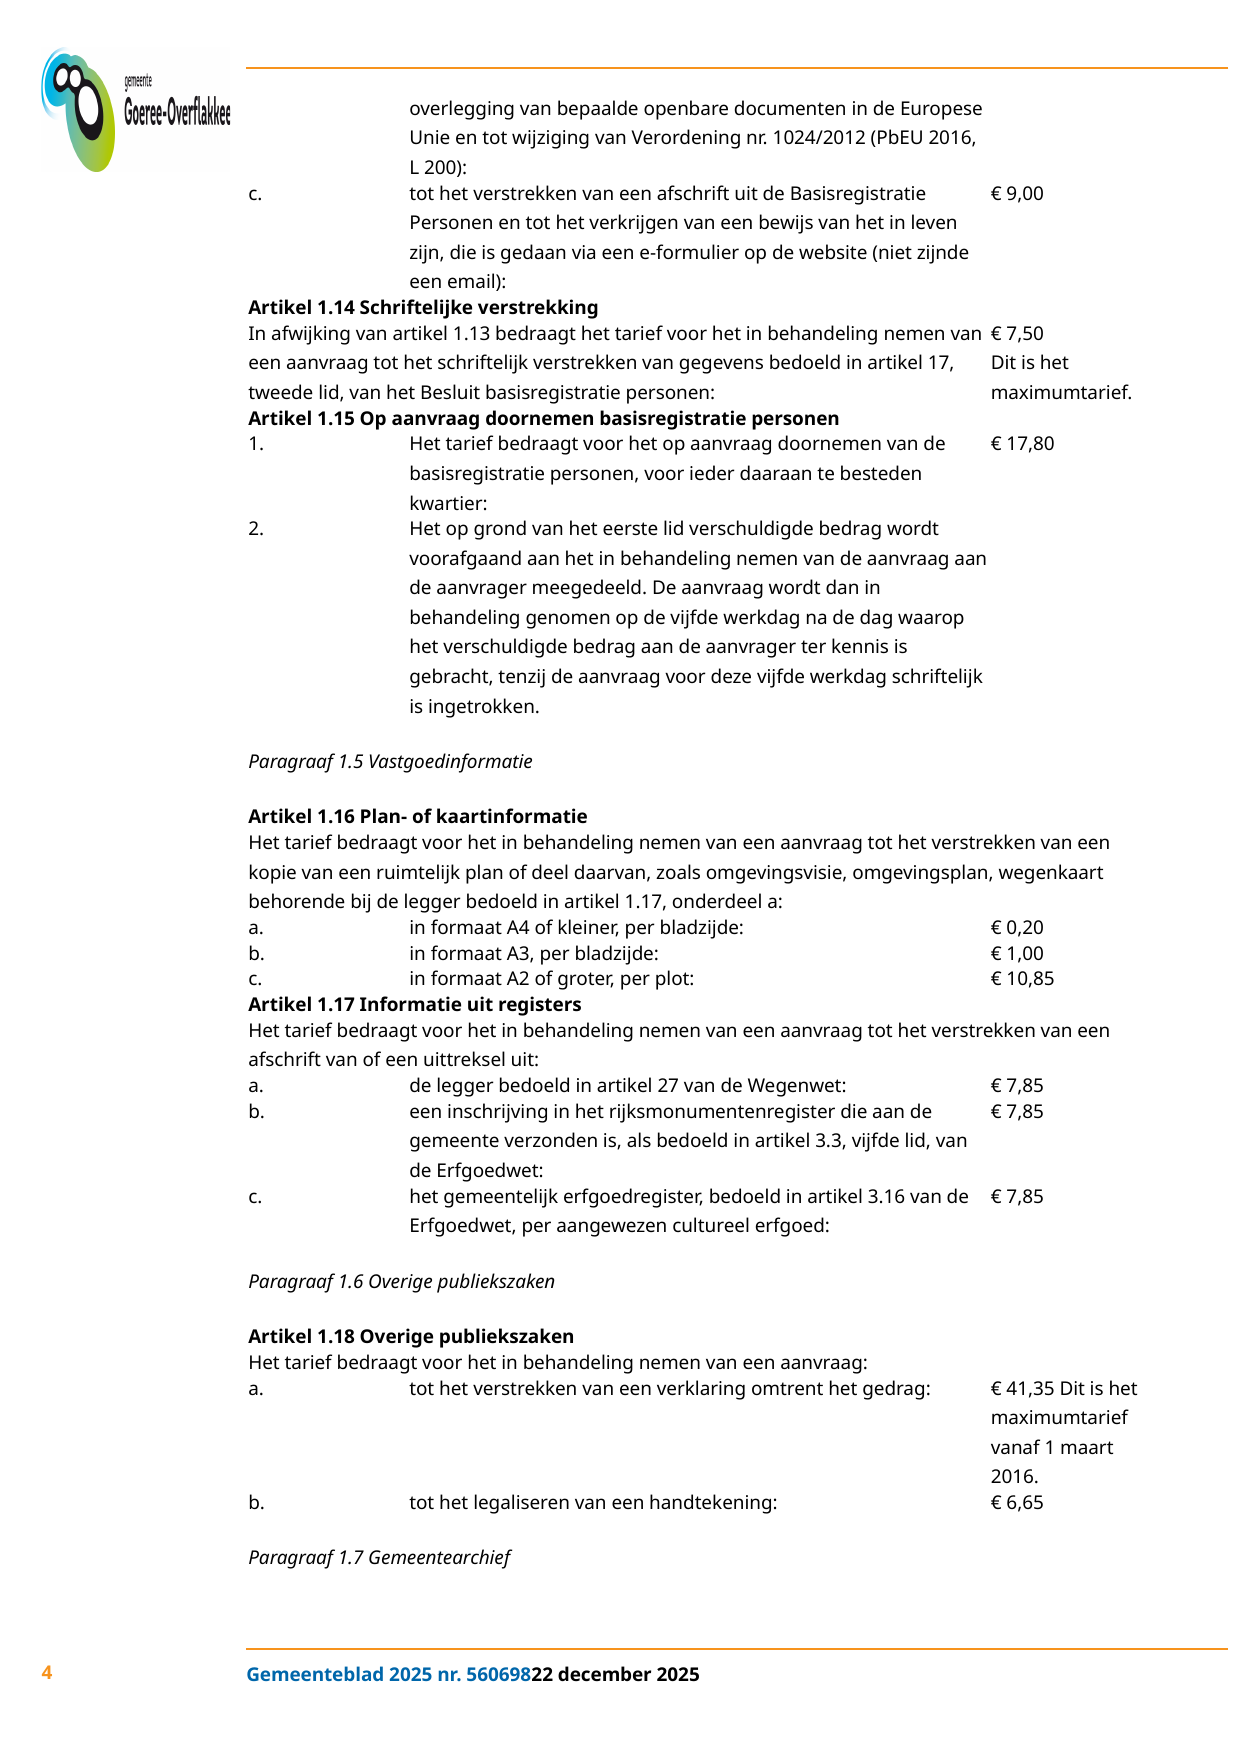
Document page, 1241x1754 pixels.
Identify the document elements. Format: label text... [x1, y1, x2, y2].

table_cell Paragraaf 1.5 Vastgoedinformatie [248, 719, 1152, 803]
table_cell Het tarief bedraagt voor het in behandeling nemen van een aanvraag tot het verstrekken van een kopie van een ruimtelijk plan of deel daarvan, zoals omgevingsvisie, omgevingsplan, wegenkaart behorende bij de legger bedoeld in artikel 1.17, onderdeel a: [248, 829, 1152, 914]
table_cell In afwijking van artikel 1.13 bedraagt het tarief voor het in behandeling nemen van een aanvraag tot het schriftelijk verstrekken van gegevens bedoeld in artikel 17, tweede lid, van het Besluit basisregistratie personen: [248, 320, 991, 405]
table_cell de legger bedoeld in artikel 27 van de Wegenwet: [409, 1073, 991, 1098]
table_cell het gemeentelijk erfgoedregister, bedoeld in artikel 3.16 van de Erfgoedwet, per aangewezen cultureel erfgoed: [409, 1183, 991, 1238]
table_cell [991, 95, 1152, 180]
table_cell Artikel 1.14 Schriftelijke verstrekking [248, 294, 1152, 320]
table_cell tot het verstrekken van een afschrift uit de Basisregistratie Personen en tot het verkrijgen van een bewijs van het in leven zijn, die is gedaan via een e-formulier op de website (niet zijnde een email): [409, 180, 991, 294]
table_cell tot het verstrekken van een verklaring omtrent het gedrag: [409, 1375, 991, 1489]
table_cell € 7,85 [991, 1183, 1152, 1238]
table_cell in formaat A3, per bladzijde: [409, 940, 991, 966]
table_cell 1. [248, 431, 409, 515]
table_cell Het op grond van het eerste lid verschuldigde bedrag wordt voorafgaand aan het in behandeling nemen van de aanvraag aan de aanvrager meegedeeld. De aanvraag wordt dan in behandeling genomen op de vijfde werkdag na de dag waarop het verschuldigde bedrag aan de aanvrager ter kennis is gebracht, tenzij de aanvraag voor deze vijfde werkdag schriftelijk is ingetrokken. [409, 515, 991, 719]
table_cell a. [248, 1375, 409, 1489]
table_cell Paragraaf 1.7 Gemeentearchief [248, 1515, 1152, 1600]
table_cell Het tarief bedraagt voor het in behandeling nemen van een aanvraag tot het verstrekken van een afschrift van of een uittreksel uit: [248, 1017, 1152, 1072]
table_cell [991, 515, 1152, 719]
table_cell Het tarief bedraagt voor het op aanvraag doornemen van de basisregistratie personen, voor ieder daaraan te besteden kwartier: [409, 431, 991, 515]
table_cell Het tarief bedraagt voor het in behandeling nemen van een aanvraag: [248, 1349, 1152, 1375]
table_cell b. [248, 1489, 409, 1515]
table_cell € 41,35 Dit is het maximumtarief vanaf 1 maart 2016. [991, 1375, 1152, 1489]
table_cell a. [248, 914, 409, 940]
table_cell tot het legaliseren van een handtekening: [409, 1489, 991, 1515]
table_cell Paragraaf 1.6 Overige publiekszaken [248, 1238, 1152, 1323]
table_cell c. [248, 180, 409, 294]
table_cell Artikel 1.18 Overige publiekszaken [248, 1323, 1152, 1349]
table_cell Artikel 1.15 Op aanvraag doornemen basisregistratie personen [248, 405, 1152, 431]
table_cell a. [248, 1073, 409, 1098]
table_cell c. [248, 966, 409, 991]
table_cell een inschrijving in het rijksmonumentenregister die aan de gemeente verzonden is, als bedoeld in artikel 3.3, vijfde lid, van de Erfgoedwet: [409, 1098, 991, 1183]
table_cell € 6,65 [991, 1489, 1152, 1515]
table_cell € 10,85 [991, 966, 1152, 991]
table_cell Artikel 1.16 Plan- of kaartinformatie [248, 804, 1152, 829]
table_cell € 17,80 [991, 431, 1152, 515]
table_cell 2. [248, 515, 409, 719]
table_cell b. [248, 1098, 409, 1183]
table_cell € 7,85 [991, 1098, 1152, 1183]
picture [41, 47, 231, 172]
table_cell Artikel 1.17 Informatie uit registers [248, 991, 1152, 1017]
table_cell [248, 95, 409, 180]
table_cell c. [248, 1183, 409, 1238]
table_cell € 7,50 Dit is het maximumtarief. [991, 320, 1152, 405]
table_cell € 7,85 [991, 1073, 1152, 1098]
table_cell in formaat A2 of groter, per plot: [409, 966, 991, 991]
table_cell in formaat A4 of kleiner, per bladzijde: [409, 914, 991, 940]
table_cell € 1,00 [991, 940, 1152, 966]
table_cell b. [248, 940, 409, 966]
table_cell € 9,00 [991, 180, 1152, 294]
table_cell € 0,20 [991, 914, 1152, 940]
table_cell overlegging van bepaalde openbare documenten in de Europese Unie en tot wijziging van Verordening nr. 1024/2012 (PbEU 2016, L 200): [409, 95, 991, 180]
